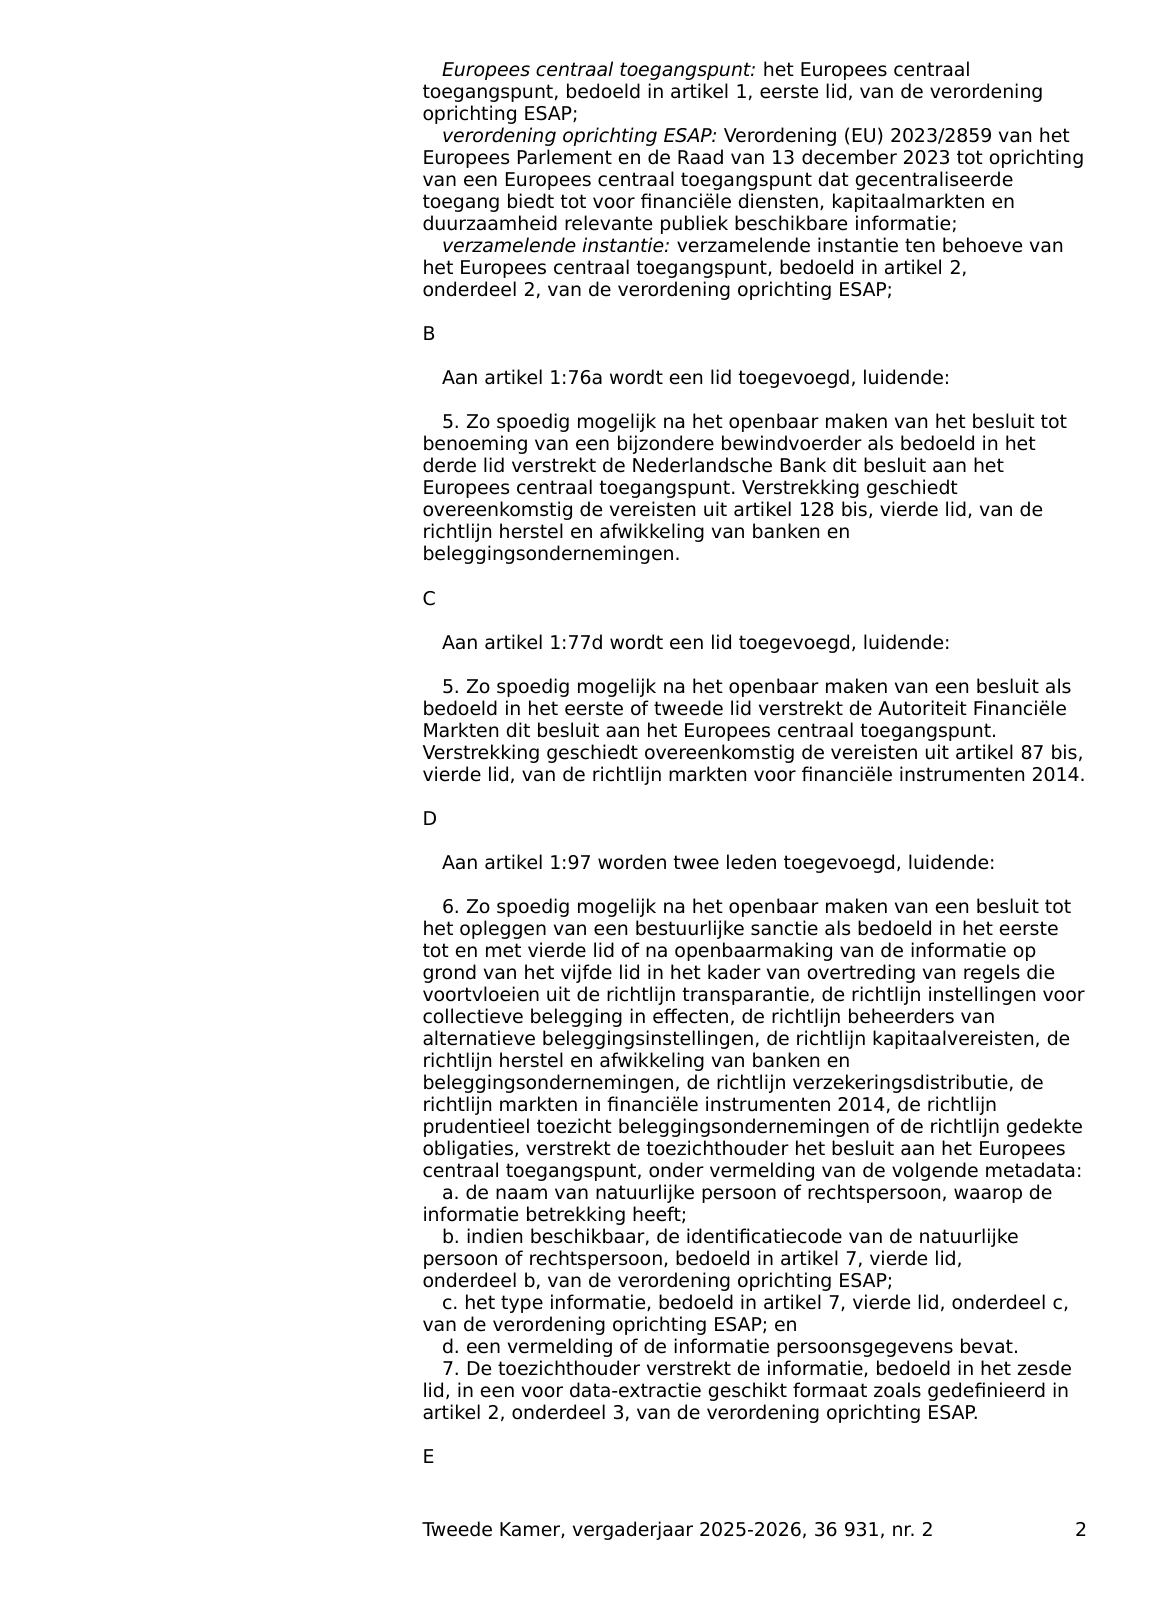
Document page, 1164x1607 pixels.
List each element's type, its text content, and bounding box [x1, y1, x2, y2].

text 6. Zo spoedig mogelijk na het openbaar maken van een besluit tot het opleggen van een bestuurlijke sanctie als bedoeld in het eerste tot en met vierde lid of na openbaarmaking van de informatie op grond van het vijfde lid in het kader van overtreding van regels die voortvloeien uit de richtlijn transparantie, de richtlijn instellingen voor collectieve belegging in effecten, de richtlijn beheerders van alternatieve beleggingsinstellingen, de richtlijn kapitaalvereisten, de richtlijn herstel en afwikkeling van banken en beleggingsondernemingen, de richtlijn verzekeringsdistributie, de richtlijn markten in financiële instrumenten 2014, de richtlijn prudentieel toezicht beleggingsondernemingen of de richtlijn gedekte obligaties, verstrekt de toezichthouder het besluit aan het Europees centraal toegangspunt, onder vermelding van de volgende metadata: [422, 896, 1087, 1182]
text b. indien beschikbaar, de identificatiecode van de natuurlijke persoon of rechtspersoon, bedoeld in artikel 7, vierde lid, onderdeel b, van de verordening oprichting ESAP; [422, 1226, 1087, 1292]
text Aan artikel 1:76a wordt een lid toegevoegd, luidende: [422, 367, 1087, 389]
text B [422, 323, 1087, 345]
text c. het type informatie, bedoeld in artikel 7, vierde lid, onderdeel c, van de verordening oprichting ESAP; en [422, 1292, 1087, 1336]
text d. een vermelding of de informatie persoonsgegevens bevat. [422, 1336, 1087, 1358]
text verzamelende instantie: verzamelende instantie ten behoeve van het Europees centraal toegangspunt, bedoeld in artikel 2, onderdeel 2, van de verordening oprichting ESAP; [422, 235, 1087, 301]
text D [422, 808, 1087, 830]
text E [422, 1446, 1087, 1468]
text 5. Zo spoedig mogelijk na het openbaar maken van een besluit als bedoeld in het eerste of tweede lid verstrekt de Autoriteit Financiële Markten dit besluit aan het Europees centraal toegangspunt. Verstrekking geschiedt overeenkomstig de vereisten uit artikel 87 bis, vierde lid, van de richtlijn markten voor financiële instrumenten 2014. [422, 676, 1087, 786]
text Aan artikel 1:77d wordt een lid toegevoegd, luidende: [422, 632, 1087, 653]
text a. de naam van natuurlijke persoon of rechtspersoon, waarop de informatie betrekking heeft; [422, 1182, 1087, 1226]
text 7. De toezichthouder verstrekt de informatie, bedoeld in het zesde lid, in een voor data-extractie geschikt formaat zoals gedefinieerd in artikel 2, onderdeel 3, van de verordening oprichting ESAP. [422, 1358, 1087, 1424]
text C [422, 587, 1087, 609]
text Europees centraal toegangspunt: het Europees centraal toegangspunt, bedoeld in artikel 1, eerste lid, van de verordening oprichting ESAP; [422, 59, 1087, 125]
text 5. Zo spoedig mogelijk na het openbaar maken van het besluit tot benoeming van een bijzondere bewindvoerder als bedoeld in het derde lid verstrekt de Nederlandsche Bank dit besluit aan het Europees centraal toegangspunt. Verstrekking geschiedt overeenkomstig de vereisten uit artikel 128 bis, vierde lid, van de richtlijn herstel en afwikkeling van banken en beleggingsondernemingen. [422, 411, 1087, 565]
text Aan artikel 1:97 worden twee leden toegevoegd, luidende: [422, 852, 1087, 874]
text verordening oprichting ESAP: Verordening (EU) 2023/2859 van het Europees Parlement en de Raad van 13 december 2023 tot oprichting van een Europees centraal toegangspunt dat gecentraliseerde toegang biedt tot voor financiële diensten, kapitaalmarkten en duurzaamheid relevante publiek beschikbare informatie; [422, 125, 1087, 235]
